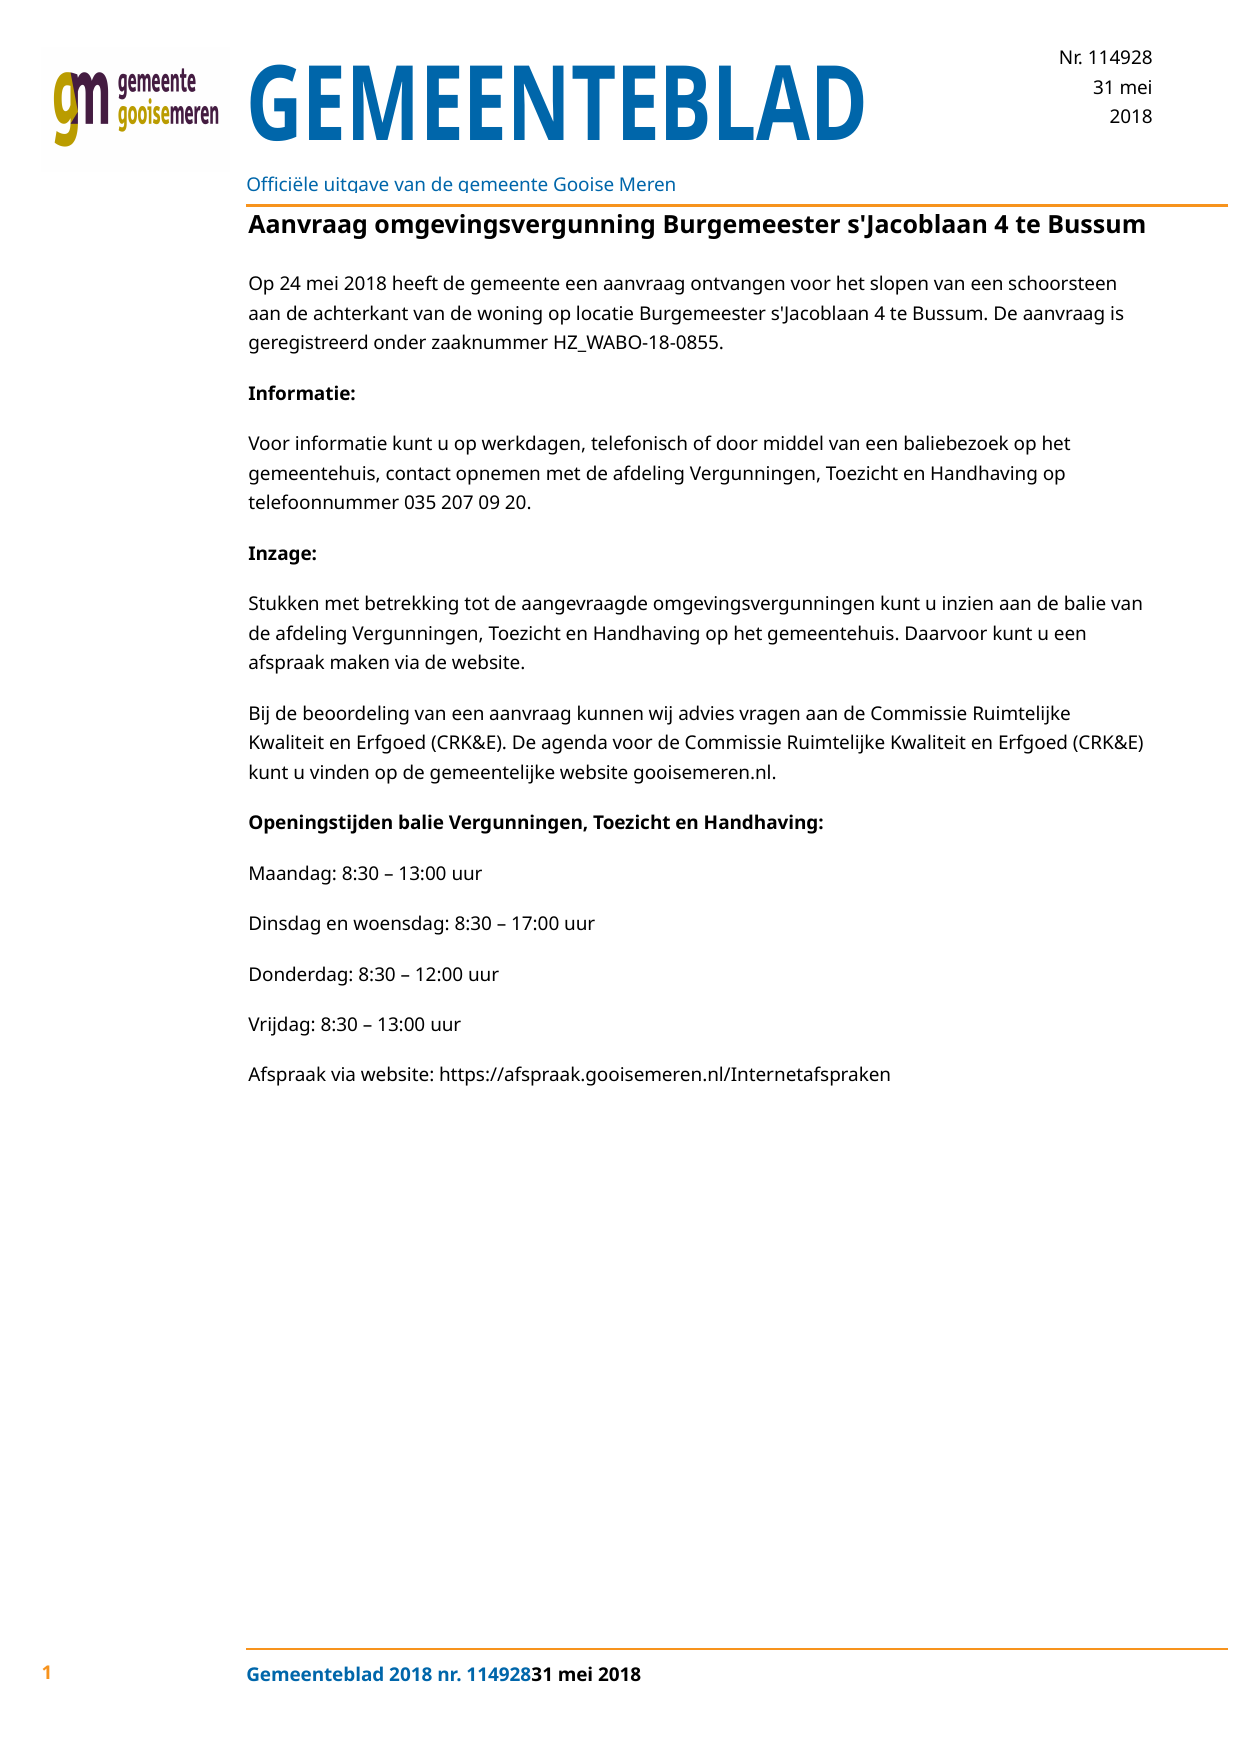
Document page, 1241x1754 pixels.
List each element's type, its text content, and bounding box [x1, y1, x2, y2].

text Dinsdag en woensdag: 8:30 – 17:00 uur [248, 910, 1152, 936]
text Inzage: [248, 540, 1152, 566]
text Donderdag: 8:30 – 12:00 uur [248, 961, 1152, 986]
text Bij de beoordeling van een aanvraag kunnen wij advies vragen aan de Commissie Ruimtelijke Kwaliteit en Erfgoed (CRK&E). De agenda voor de Commissie Ruimtelijke Kwaliteit en Erfgoed (CRK&E) kunt u vinden op de gemeentelijke website gooisemeren.nl. [248, 700, 1152, 785]
text Vrijdag: 8:30 – 13:00 uur [248, 1011, 1152, 1037]
text Stukken met betrekking tot de aangevraagde omgevingsvergunningen kunt u inzien aan de balie van de afdeling Vergunningen, Toezicht en Handhaving op het gemeentehuis. Daarvoor kunt u een afspraak maken via de website. [248, 590, 1152, 675]
text Voor informatie kunt u op werkdagen, telefonisch of door middel van een baliebezoek op het gemeentehuis, contact opnemen met de afdeling Vergunningen, Toezicht en Handhaving op telefoonnummer 035 207 09 20. [248, 430, 1152, 515]
text Informatie: [248, 380, 1152, 406]
text Op 24 mei 2018 heeft de gemeente een aanvraag ontvangen voor het slopen van een schoorsteen aan de achterkant van de woning op locatie Burgemeester s'Jacoblaan 4 te Bussum. De aanvraag is geregistreerd onder zaaknummer HZ_WABO-18-0855. [248, 270, 1152, 355]
text Openingstijden balie Vergunningen, Toezicht en Handhaving: [248, 809, 1152, 835]
text Afspraak via website: https://afspraak.gooisemeren.nl/Internetafspraken [248, 1062, 1152, 1087]
picture [41, 47, 231, 172]
text Aanvraag omgevingsvergunning Burgemeester s'Jacoblaan 4 te Bussum [248, 207, 1152, 241]
text Maandag: 8:30 – 13:00 uur [248, 860, 1152, 886]
